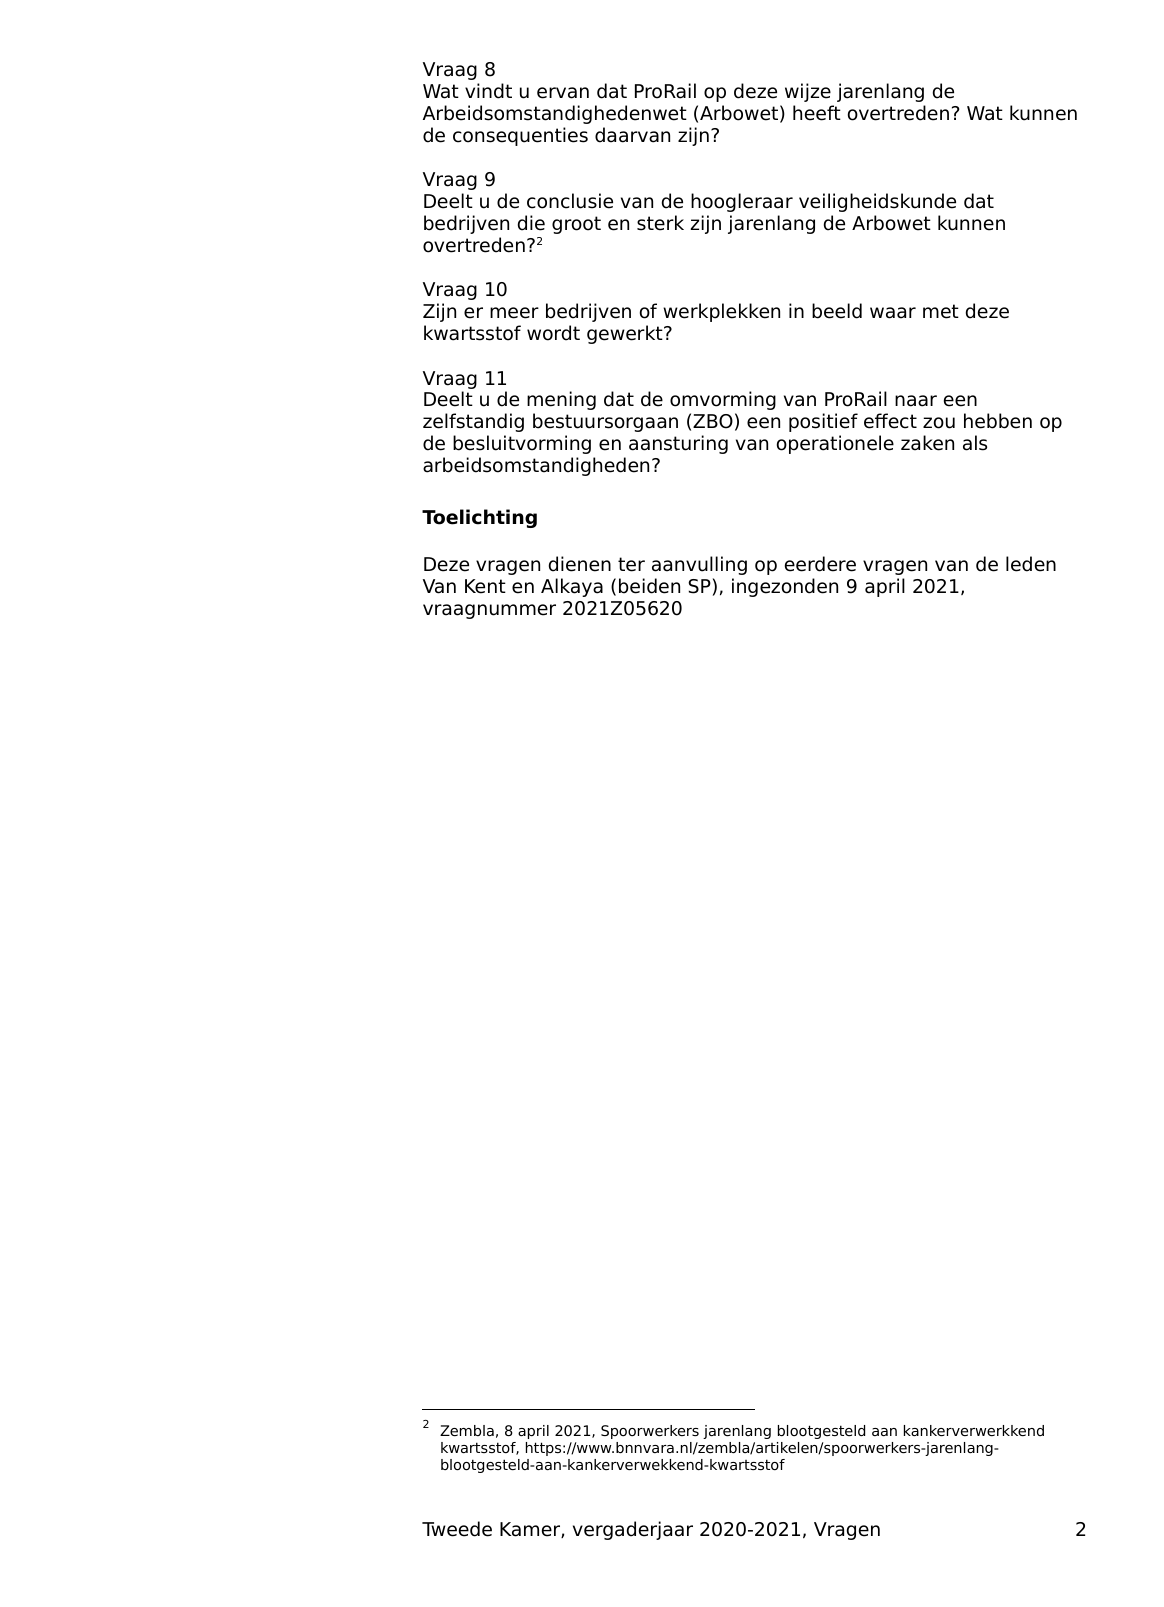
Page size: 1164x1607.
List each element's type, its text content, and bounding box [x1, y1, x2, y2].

text Deelt u de mening dat de omvorming van ProRail naar een zelfstandig bestuursorgaan (ZBO) een positief effect zou hebben op de besluitvorming en aansturing van operationele zaken als arbeidsomstandigheden? [422, 389, 1087, 477]
text Zijn er meer bedrijven of werkplekken in beeld waar met deze kwartsstof wordt gewerkt? [422, 301, 1087, 345]
text Wat vindt u ervan dat ProRail op deze wijze jarenlang de Arbeidsomstandighedenwet (Arbowet) heeft overtreden? Wat kunnen de consequenties daarvan zijn? [422, 81, 1087, 147]
text Vraag 10 [422, 279, 1087, 301]
text Vraag 9 [422, 169, 1087, 191]
text Deelt u de conclusie van de hoogleraar veiligheidskunde dat bedrijven die groot en sterk zijn jarenlang de Arbowet kunnen overtreden? [422, 191, 1087, 257]
text Deze vragen dienen ter aanvulling op eerdere vragen van de leden Van Kent en Alkaya (beiden SP), ingezonden 9 april 2021, vraagnummer 2021Z05620 [422, 554, 1087, 620]
subtitle Toelichting [422, 507, 1087, 529]
text Vraag 8 [422, 59, 1087, 81]
text Vraag 11 [422, 367, 1087, 389]
text Zembla, 8 april 2021, Spoorwerkers jarenlang blootgesteld aan kankerverwerkkend kwartsstof, https://www.bnnvara.nl/zembla/artikelen/spoorwerkers-jarenlang-blootgesteld-aan-kankerverwekkend-kwartsstof [422, 1418, 1087, 1474]
